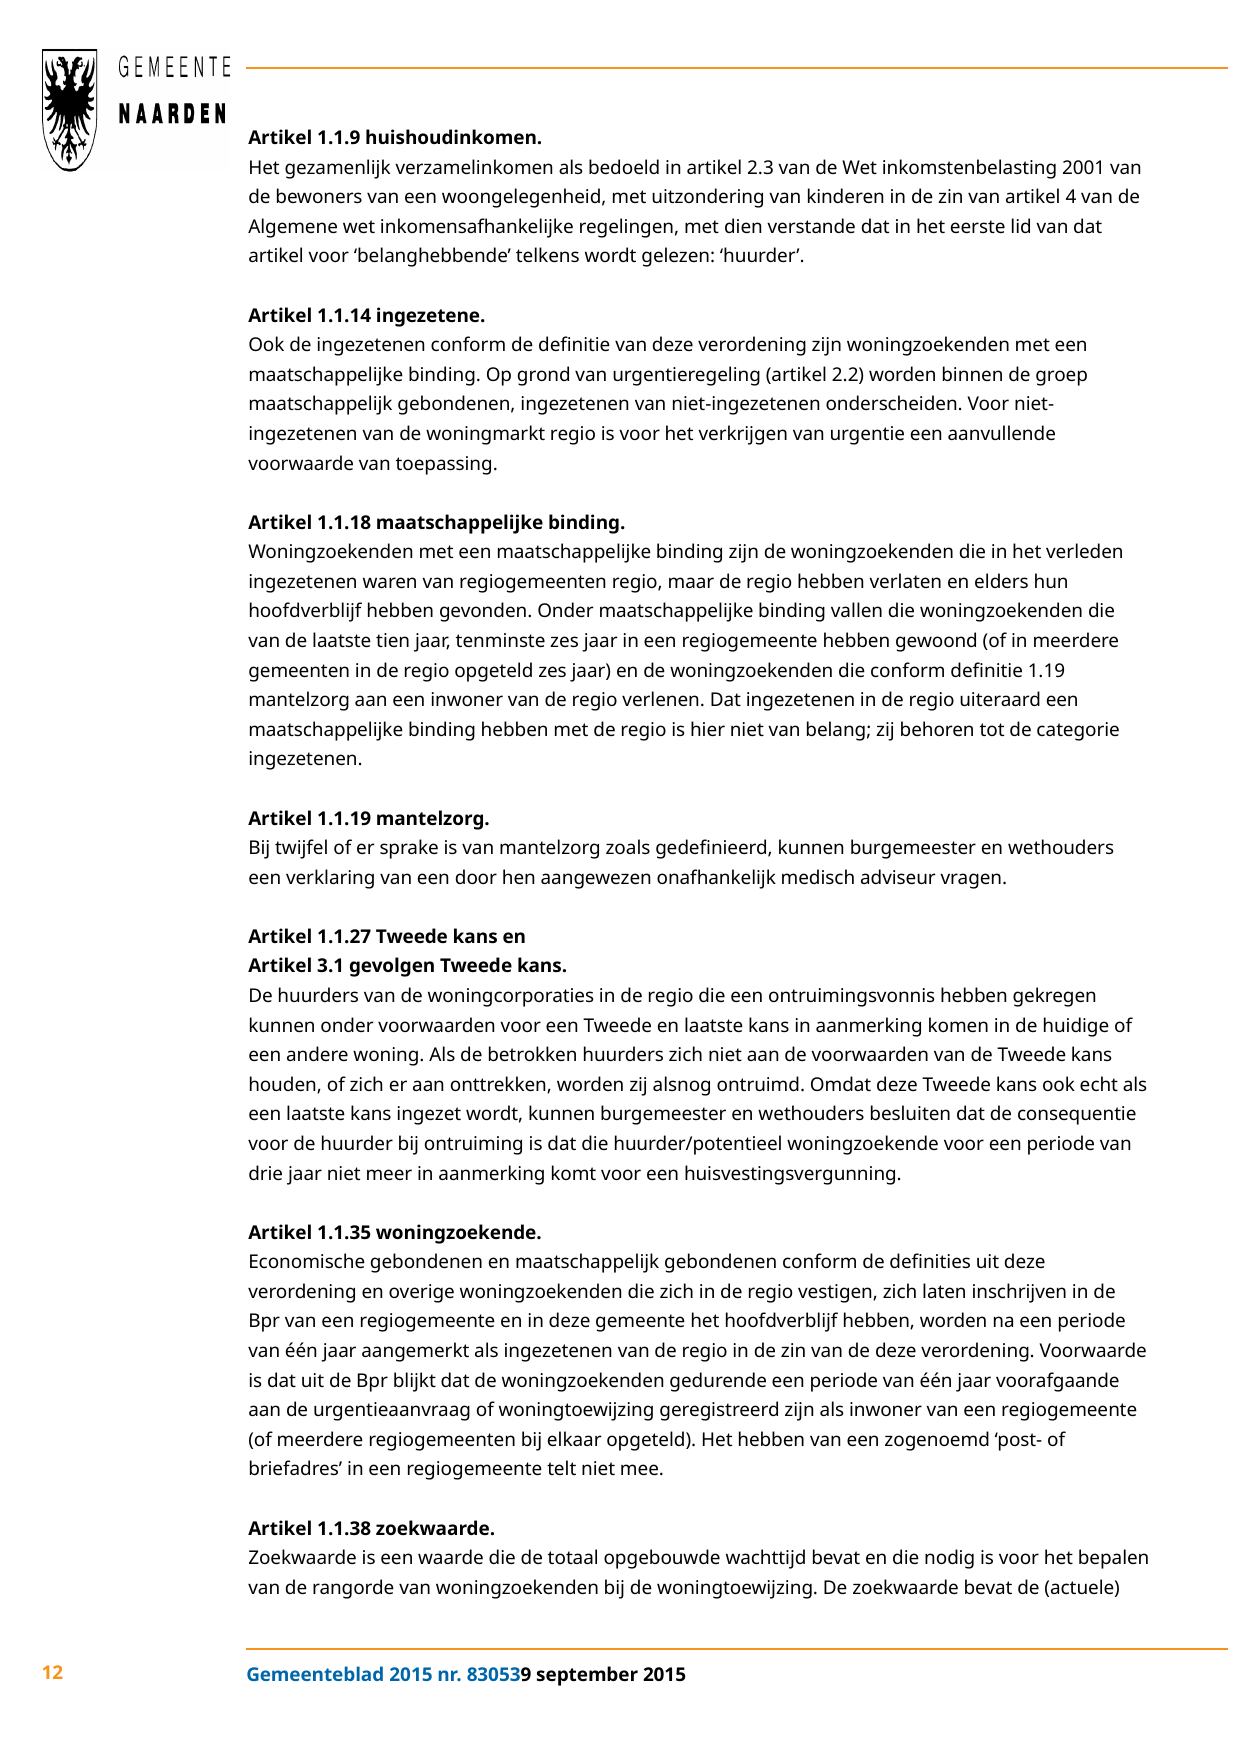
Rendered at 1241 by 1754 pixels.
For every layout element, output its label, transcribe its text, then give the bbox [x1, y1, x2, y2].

text Woningzoekenden met een maatschappelijke binding zijn de woningzoekenden die in het verleden ingezetenen waren van regiogemeenten regio, maar de regio hebben verlaten en elders hun hoofdverblijf hebben gevonden. Onder maatschappelijke binding vallen die woningzoekenden die van de laatste tien jaar, tenminste zes jaar in een regiogemeente hebben gewoond (of in meerdere gemeenten in de regio opgeteld zes jaar) en de woningzoekenden die conform definitie 1.19 mantelzorg aan een inwoner van de regio verlenen. Dat ingezetenen in de regio uiteraard een maatschappelijke binding hebben met de regio is hier niet van belang; zij behoren tot de categorie ingezetenen. [248, 538, 1152, 771]
text Zoekwaarde is een waarde die de totaal opgebouwde wachttijd bevat en die nodig is voor het bepalen van de rangorde van woningzoekenden bij de woningtoewijzing. De zoekwaarde bevat de (actuele) [248, 1544, 1152, 1600]
text Artikel 1.1.27 Tweede kans en [248, 923, 1152, 949]
text Artikel 1.1.18 maatschappelijke binding. [248, 509, 1152, 535]
text Bij twijfel of er sprake is van mantelzorg zoals gedefinieerd, kunnen burgemeester en wethouders een verklaring van een door hen aangewezen onafhankelijk medisch adviseur vragen. [248, 834, 1152, 890]
text Artikel 1.1.38 zoekwaarde. [248, 1515, 1152, 1541]
text Ook de ingezetenen conform de definitie van deze verordening zijn woningzoekenden met een maatschappelijke binding. Op grond van urgentieregeling (artikel 2.2) worden binnen de groep maatschappelijk gebondenen, ingezetenen van niet-ingezetenen onderscheiden. Voor niet-ingezetenen van de woningmarkt regio is voor het verkrijgen van urgentie een aanvullende voorwaarde van toepassing. [248, 331, 1152, 476]
text Artikel 1.1.19 mantelzorg. [248, 805, 1152, 831]
text Artikel 1.1.9 huishoudinkomen. [248, 124, 1152, 150]
picture [41, 47, 231, 172]
text Het gezamenlijk verzamelinkomen als bedoeld in artikel 2.3 van de Wet inkomstenbelasting 2001 van de bewoners van een woongelegenheid, met uitzondering van kinderen in de zin van artikel 4 van de Algemene wet inkomensafhankelijke regelingen, met dien verstande dat in het eerste lid van dat artikel voor ‘belanghebbende’ telkens wordt gelezen: ‘huurder’. [248, 154, 1152, 268]
text De huurders van de woningcorporaties in de regio die een ontruimingsvonnis hebben gekregen kunnen onder voorwaarden voor een Tweede en laatste kans in aanmerking komen in de huidige of een andere woning. Als de betrokken huurders zich niet aan de voorwaarden van de Tweede kans houden, of zich er aan onttrekken, worden zij alsnog ontruimd. Omdat deze Tweede kans ook echt als een laatste kans ingezet wordt, kunnen burgemeester en wethouders besluiten dat de consequentie voor de huurder bij ontruiming is dat die huurder/potentieel woningzoekende voor een periode van drie jaar niet meer in aanmerking komt voor een huisvestingsvergunning. [248, 982, 1152, 1186]
text Artikel 3.1 gevolgen Tweede kans. [248, 953, 1152, 978]
text Artikel 1.1.35 woningzoekende. [248, 1219, 1152, 1245]
text Economische gebondenen en maatschappelijk gebondenen conform de definities uit deze verordening en overige woningzoekenden die zich in de regio vestigen, zich laten inschrijven in de Bpr van een regiogemeente en in deze gemeente het hoofdverblijf hebben, worden na een periode van één jaar aangemerkt als ingezetenen van de regio in de zin van de deze verordening. Voorwaarde is dat uit de Bpr blijkt dat de woningzoekenden gedurende een periode van één jaar voorafgaande aan de urgentieaanvraag of woningtoewijzing geregistreerd zijn als inwoner van een regiogemeente (of meerdere regiogemeenten bij elkaar opgeteld). Het hebben van een zogenoemd ‘post- of briefadres’ in een regiogemeente telt niet mee. [248, 1248, 1152, 1481]
text Artikel 1.1.14 ingezetene. [248, 302, 1152, 328]
